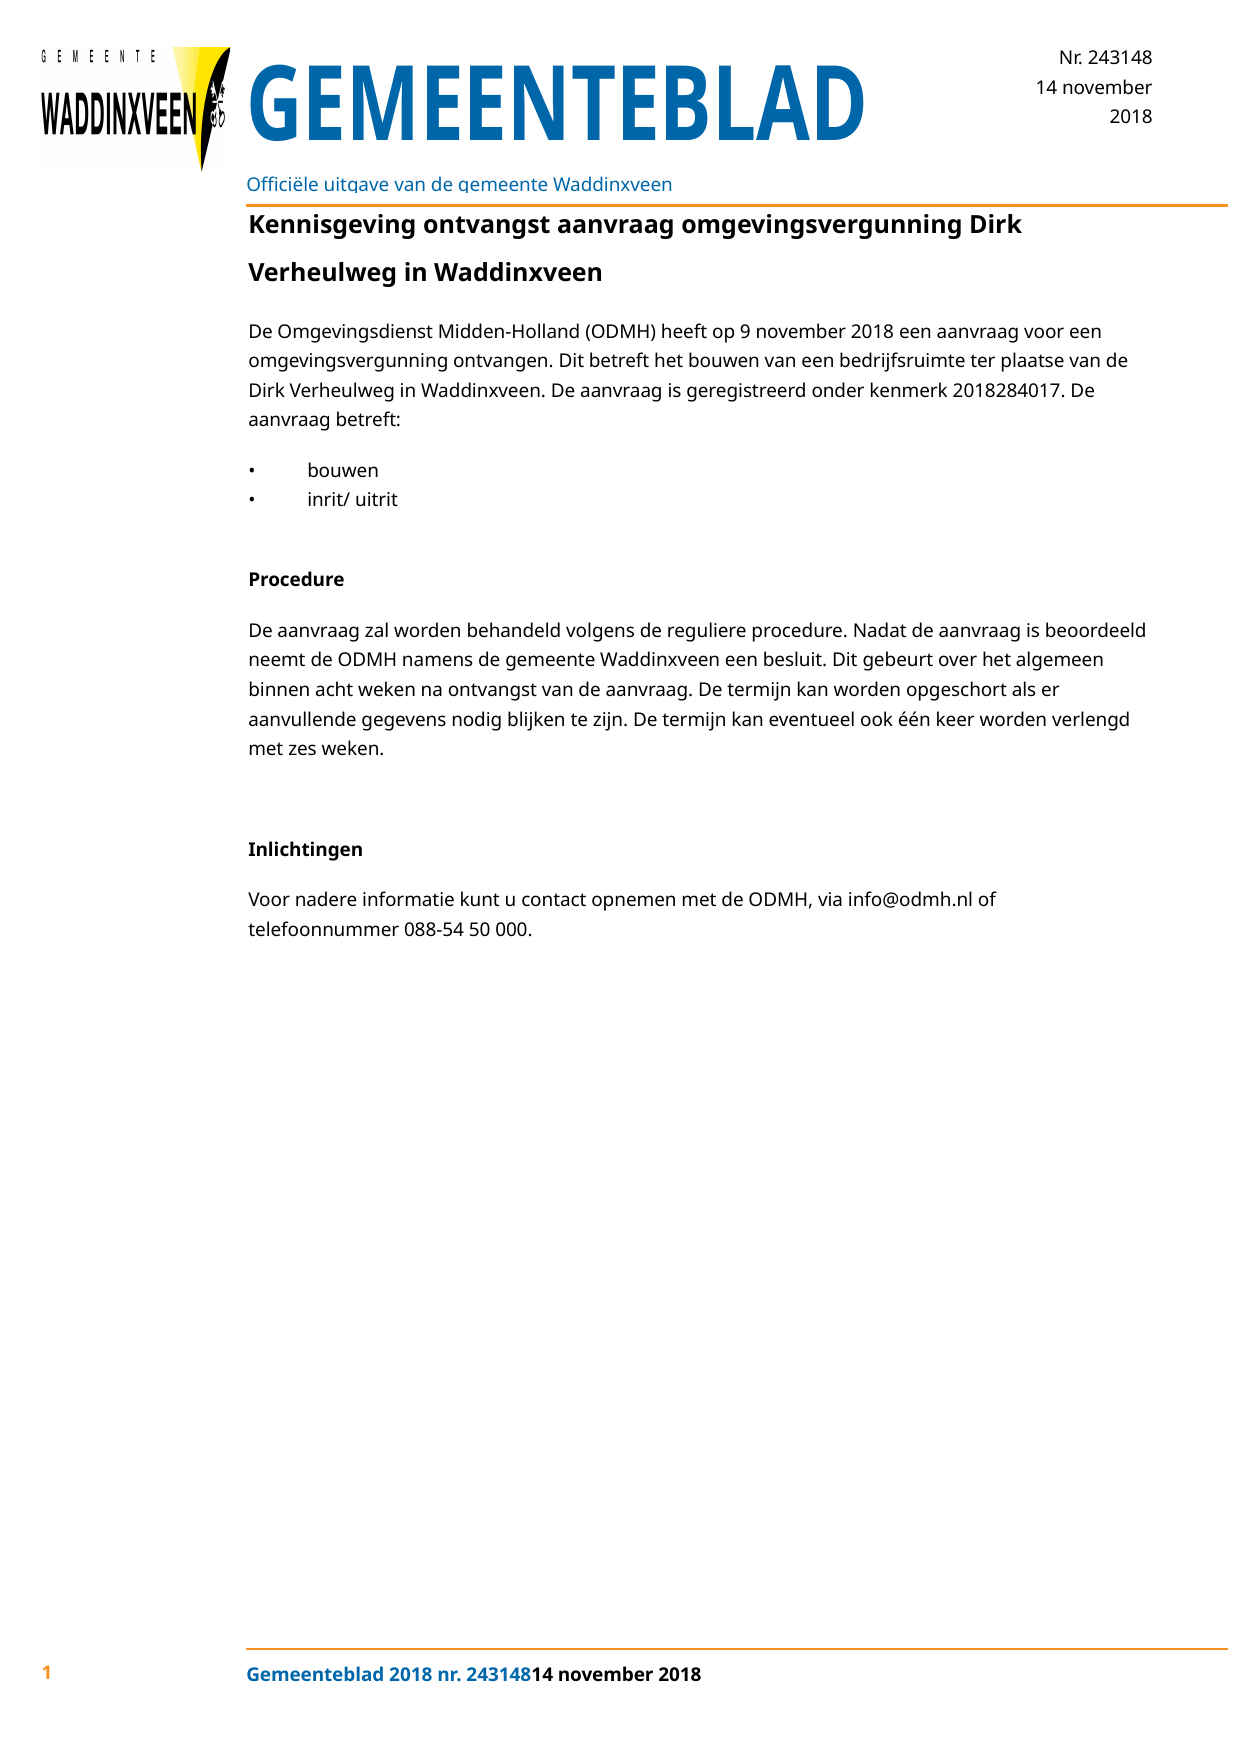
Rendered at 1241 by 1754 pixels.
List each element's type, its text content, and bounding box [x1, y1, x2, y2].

text Kennisgeving ontvangst aanvraag omgevingsvergunning Dirk Verheulweg in Waddinxveen [248, 207, 1152, 288]
text Procedure [248, 567, 1152, 592]
picture [41, 47, 231, 172]
text De Omgevingsdienst Midden-Holland (ODMH) heeft op 9 november 2018 een aanvraag voor een omgevingsvergunning ontvangen. Dit betreft het bouwen van een bedrijfsruimte ter plaatse van de Dirk Verheulweg in Waddinxveen. De aanvraag is geregistreerd onder kenmerk 2018284017. De aanvraag betreft: [248, 318, 1152, 432]
list inrit/ uitrit [248, 487, 1152, 512]
list bouwen [248, 457, 1152, 483]
text Voor nadere informatie kunt u contact opnemen met de ODMH, via info@odmh.nl of telefoonnummer 088-54 50 000. [248, 887, 1152, 942]
text De aanvraag zal worden behandeld volgens de reguliere procedure. Nadat de aanvraag is beoordeeld neemt de ODMH namens de gemeente Waddinxveen een besluit. Dit gebeurt over het algemeen binnen acht weken na ontvangst van de aanvraag. De termijn kan worden opgeschort als er aanvullende gegevens nodig blijken te zijn. De termijn kan eventueel ook één keer worden verlengd met zes weken. [248, 617, 1152, 761]
text Inlichtingen [248, 836, 1152, 862]
